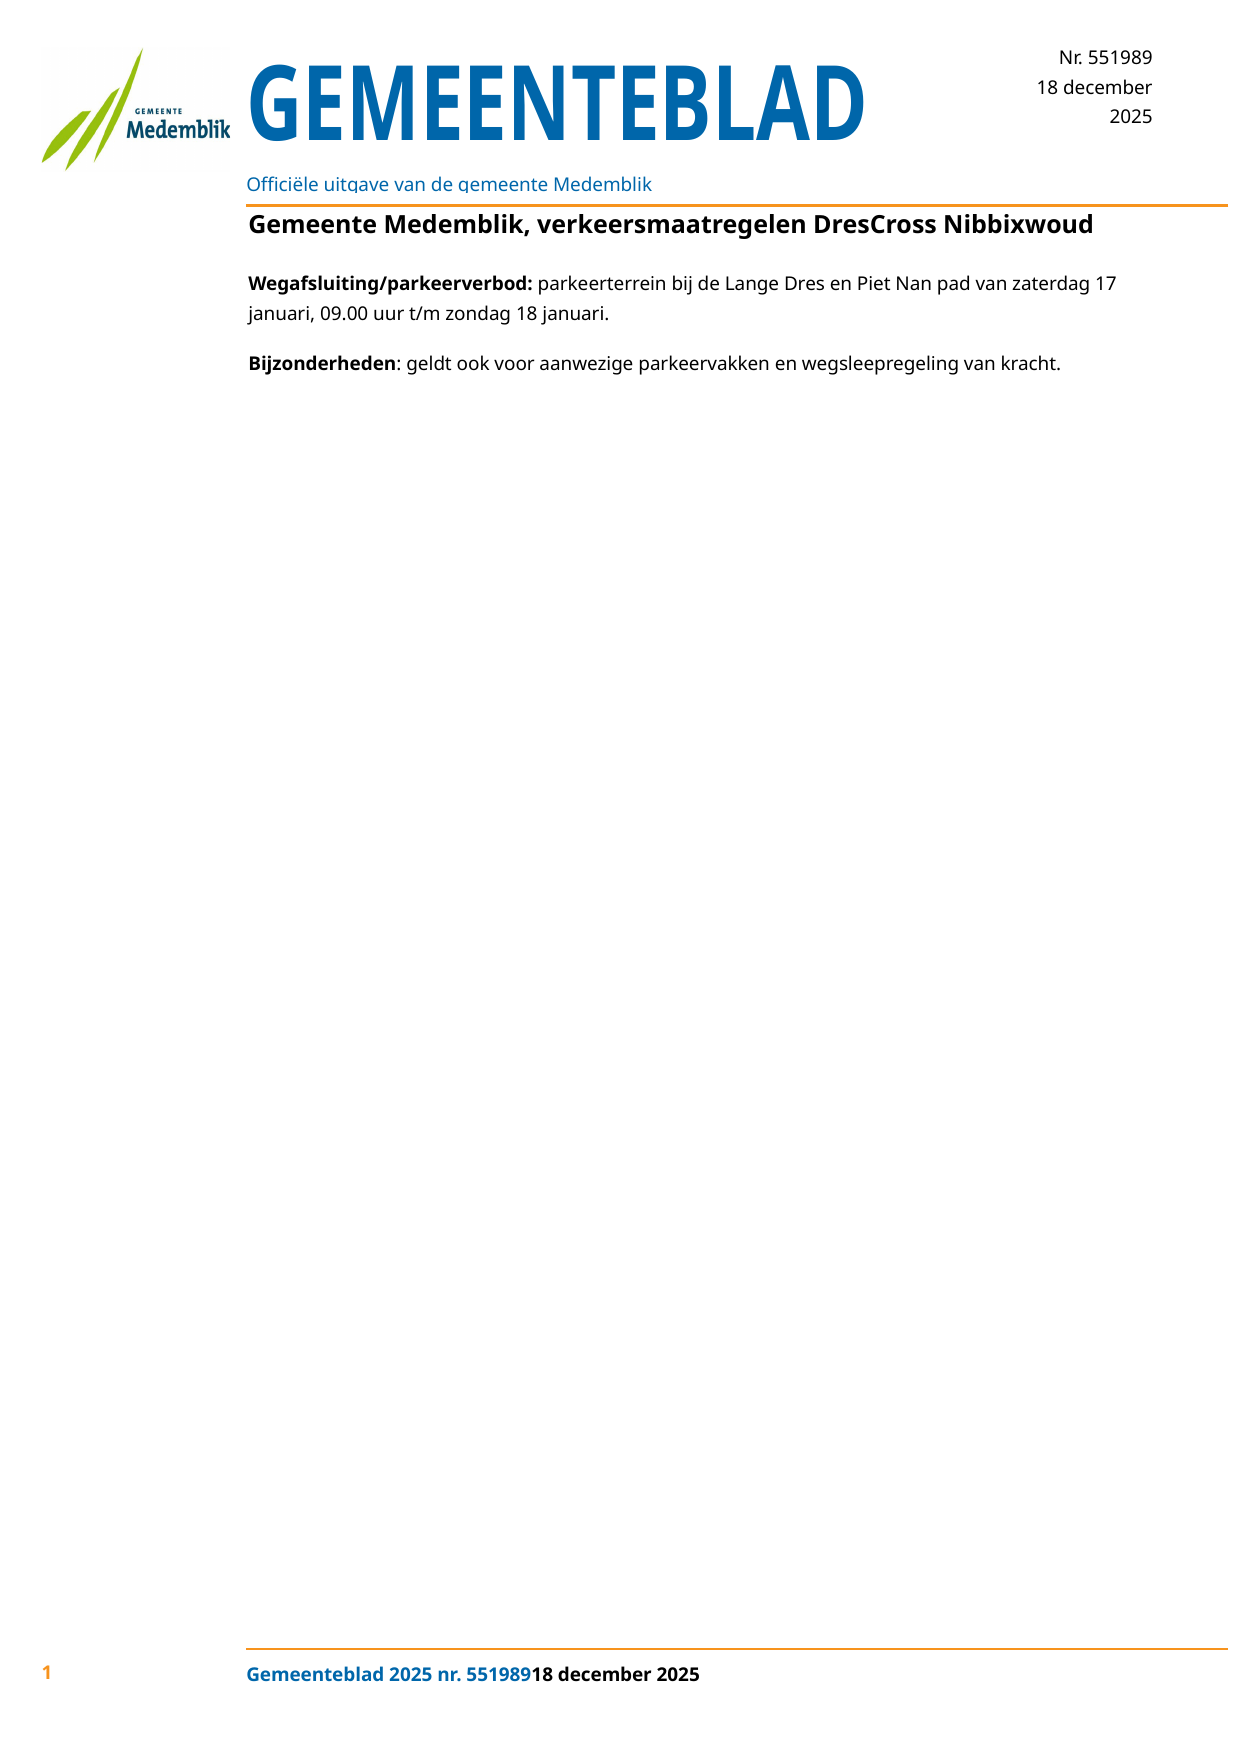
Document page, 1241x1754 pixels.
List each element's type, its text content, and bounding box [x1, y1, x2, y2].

text Bijzonderheden: geldt ook voor aanwezige parkeervakken en wegsleepregeling van kracht. [248, 350, 1152, 376]
picture [41, 47, 231, 172]
text Wegafsluiting/parkeerverbod: parkeerterrein bij de Lange Dres en Piet Nan pad van zaterdag 17 januari, 09.00 uur t/m zondag 18 januari. [248, 270, 1152, 326]
text Gemeente Medemblik, verkeersmaatregelen DresCross Nibbixwoud [248, 207, 1152, 241]
